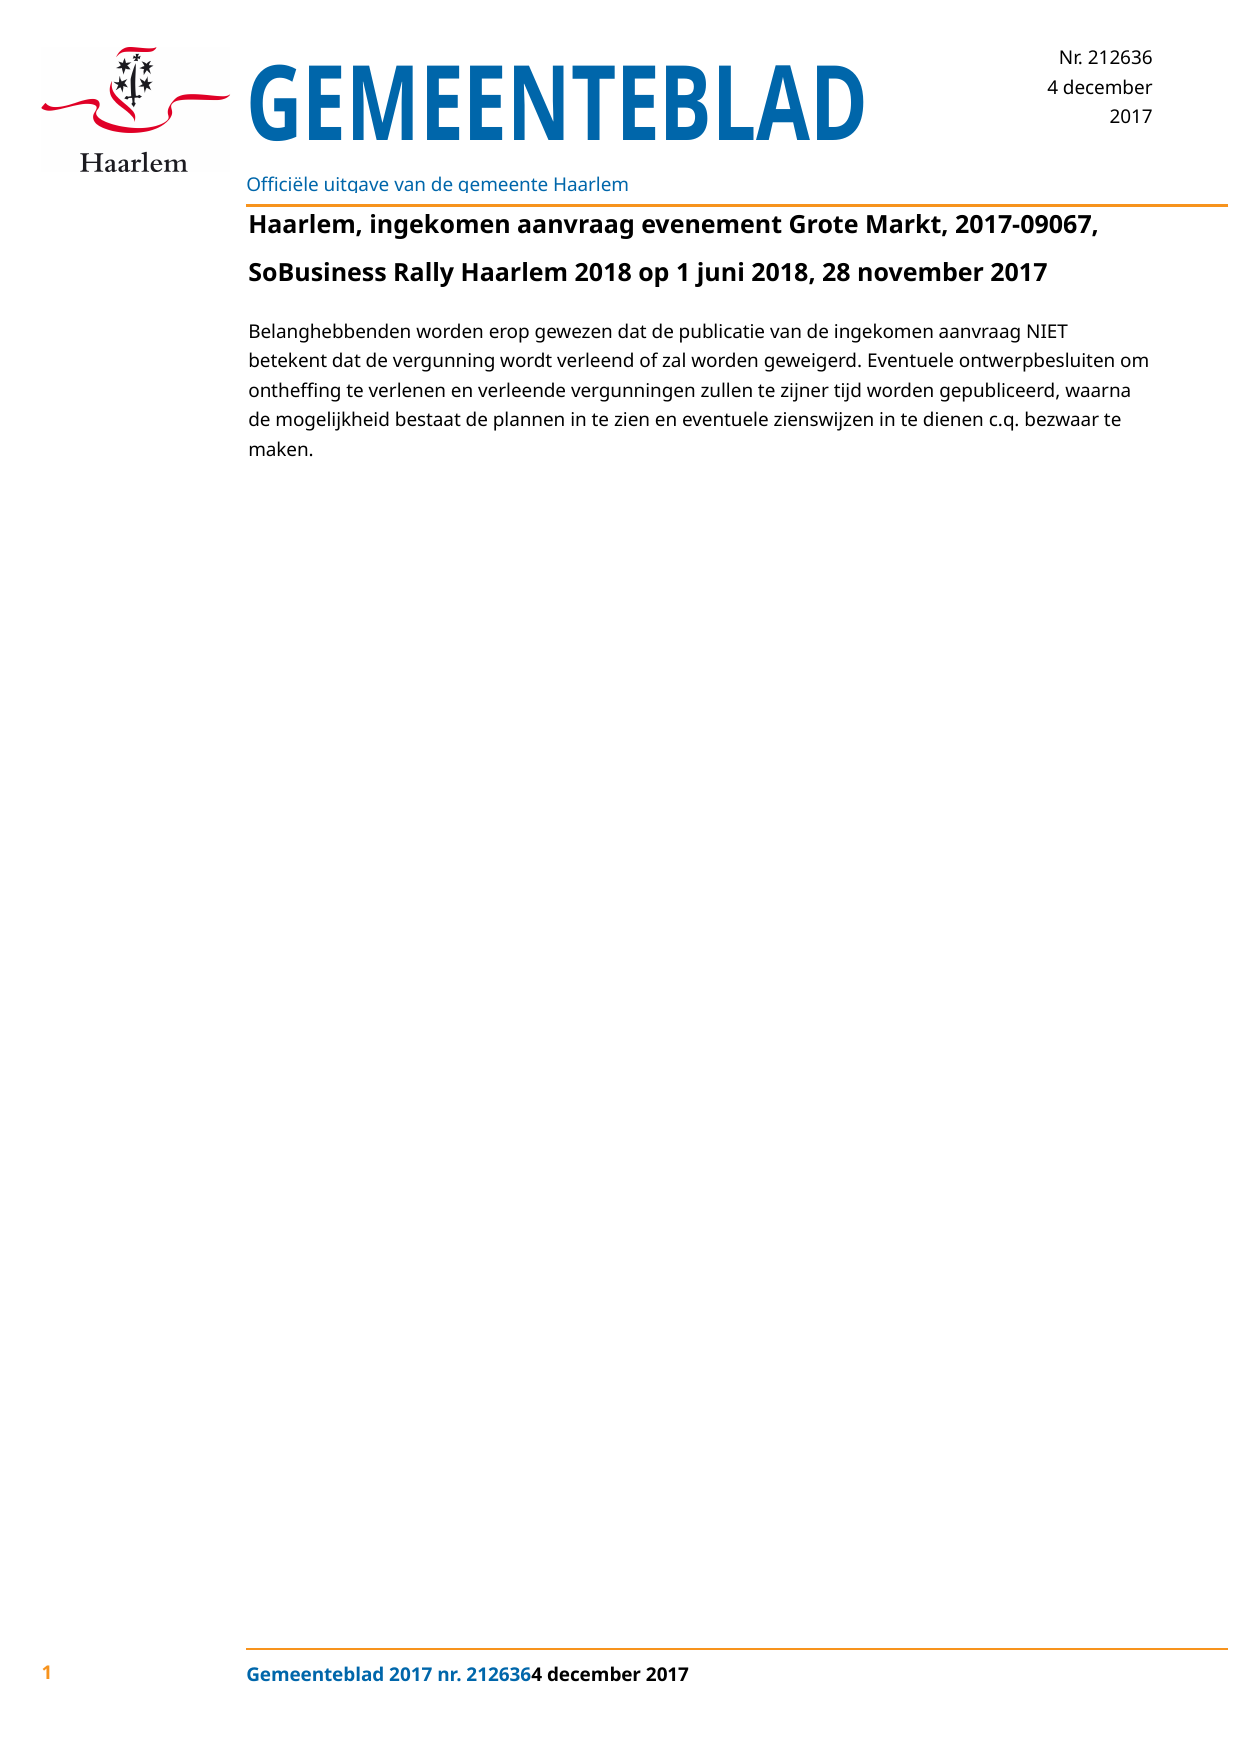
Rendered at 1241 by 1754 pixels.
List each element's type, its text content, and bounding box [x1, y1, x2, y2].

text Belanghebbenden worden erop gewezen dat de publicatie van de ingekomen aanvraag NIET betekent dat de vergunning wordt verleend of zal worden geweigerd. Eventuele ontwerpbesluiten om ontheffing te verlenen en verleende vergunningen zullen te zijner tijd worden gepubliceerd, waarna de mogelijkheid bestaat de plannen in te zien en eventuele zienswijzen in te dienen c.q. bezwaar te maken. [248, 318, 1152, 462]
picture [41, 47, 231, 172]
text Haarlem, ingekomen aanvraag evenement Grote Markt, 2017-09067, SoBusiness Rally Haarlem 2018 op 1 juni 2018, 28 november 2017 [248, 207, 1152, 288]
